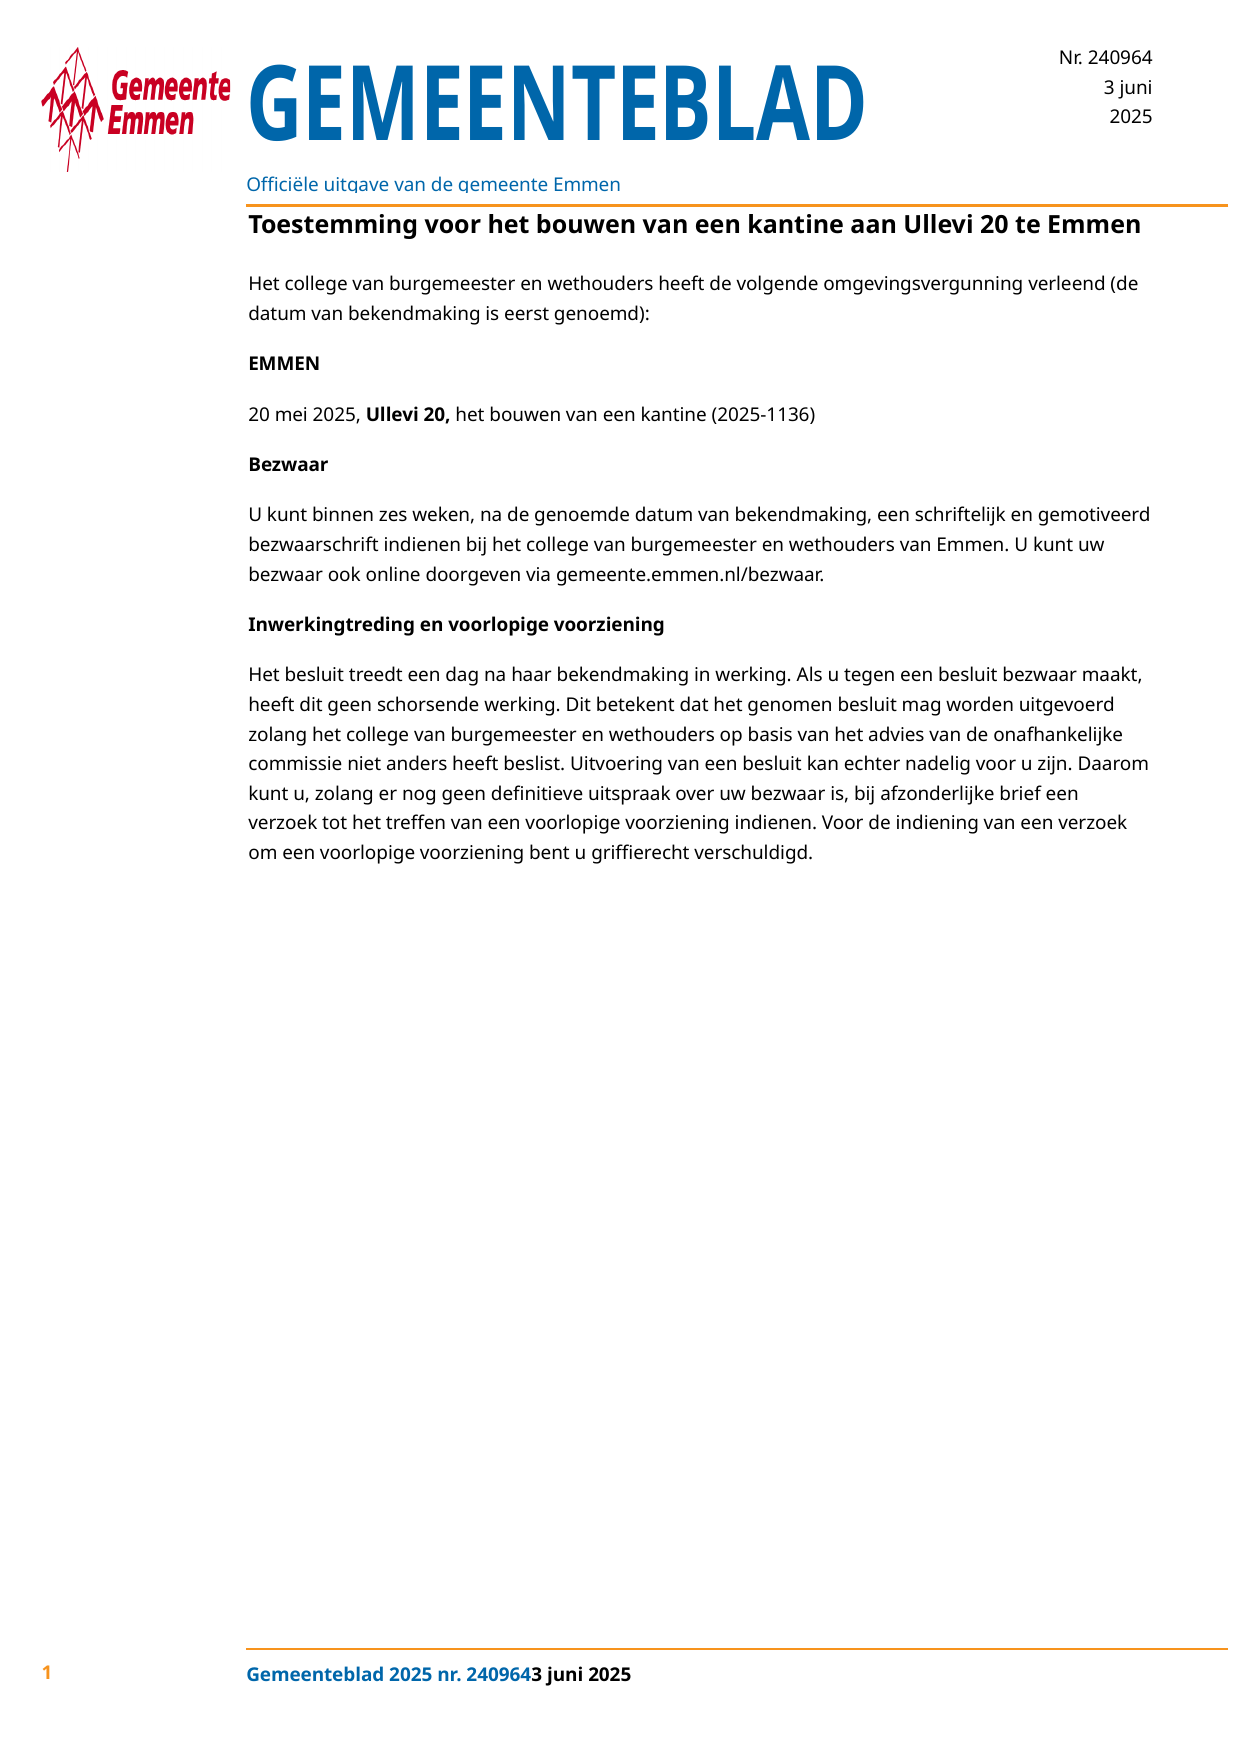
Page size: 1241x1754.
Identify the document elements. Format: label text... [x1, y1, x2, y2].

text 20 mei 2025, Ullevi 20, het bouwen van een kantine (2025-1136) [248, 401, 1152, 426]
text Inwerkingtreding en voorlopige voorziening [248, 611, 1152, 637]
text EMMEN [248, 350, 1152, 376]
picture [41, 47, 231, 172]
text Bezwaar [248, 451, 1152, 477]
text Het besluit treedt een dag na haar bekendmaking in werking. Als u tegen een besluit bezwaar maakt, heeft dit geen schorsende werking. Dit betekent dat het genomen besluit mag worden uitgevoerd zolang het college van burgemeester en wethouders op basis van het advies van de onafhankelijke commissie niet anders heeft beslist. Uitvoering van een besluit kan echter nadelig voor u zijn. Daarom kunt u, zolang er nog geen definitieve uitspraak over uw bezwaar is, bij afzonderlijke brief een verzoek tot het treffen van een voorlopige voorziening indienen. Voor de indiening van een verzoek om een voorlopige voorziening bent u griffierecht verschuldigd. [248, 662, 1152, 865]
text Toestemming voor het bouwen van een kantine aan Ullevi 20 te Emmen [248, 207, 1152, 241]
text Het college van burgemeester en wethouders heeft de volgende omgevingsvergunning verleend (de datum van bekendmaking is eerst genoemd): [248, 270, 1152, 326]
text U kunt binnen zes weken, na de genoemde datum van bekendmaking, een schriftelijk en gemotiveerd bezwaarschrift indienen bij het college van burgemeester en wethouders van Emmen. U kunt uw bezwaar ook online doorgeven via gemeente.emmen.nl/bezwaar. [248, 502, 1152, 586]
